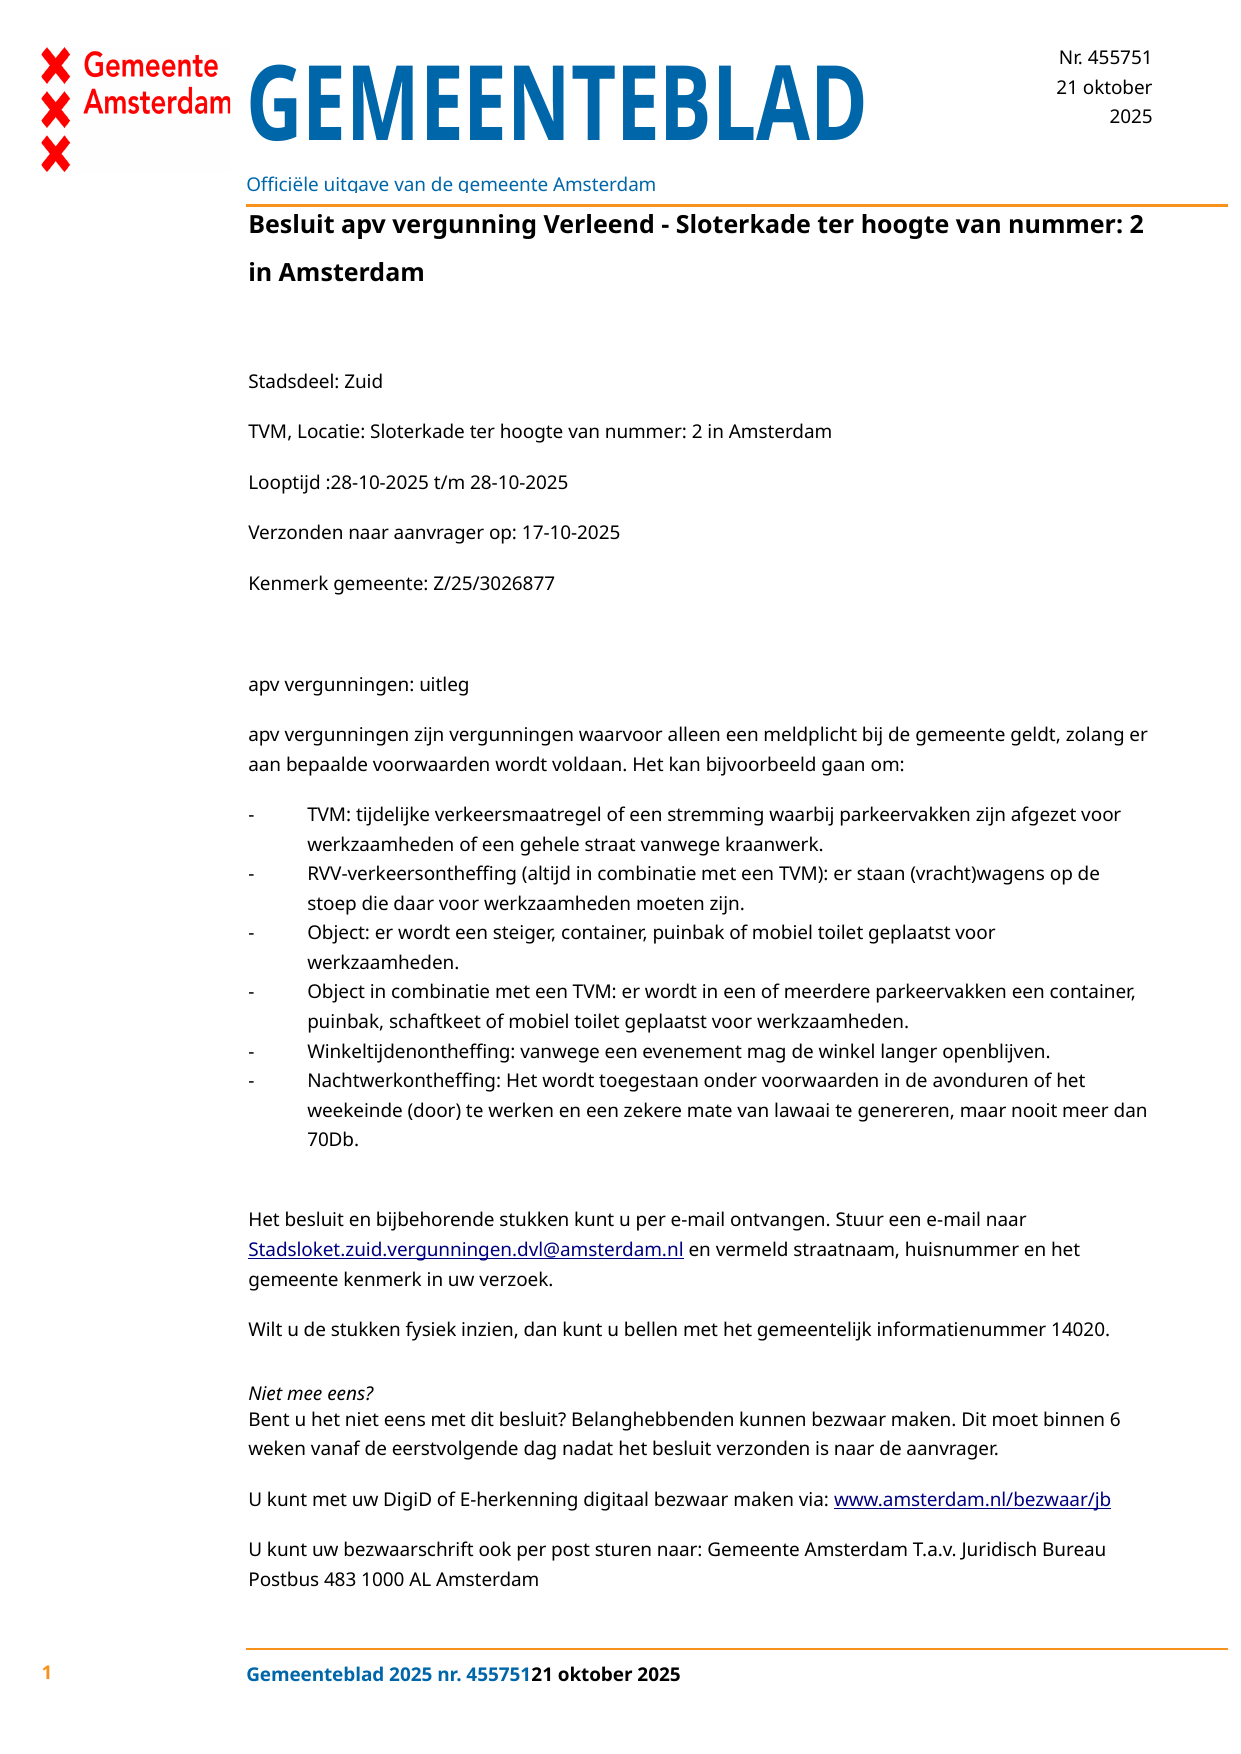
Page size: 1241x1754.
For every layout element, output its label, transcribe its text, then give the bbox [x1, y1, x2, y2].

text Verzonden naar aanvrager op: 17-10-2025 [248, 519, 1152, 545]
text Stadsdeel: Zuid [248, 368, 1152, 394]
text Bent u het niet eens met dit besluit? Belanghebbenden kunnen bezwaar maken. Dit moet binnen 6 weken vanaf de eerstvolgende dag nadat het besluit verzonden is naar de aanvrager. [248, 1406, 1152, 1461]
list Object: er wordt een steiger, container, puinbak of mobiel toilet geplaatst voor werkzaamheden. [248, 919, 1152, 975]
text Looptijd :28-10-2025 t/m 28-10-2025 [248, 469, 1152, 495]
text apv vergunningen zijn vergunningen waarvoor alleen een meldplicht bij de gemeente geldt, zolang er aan bepaalde voorwaarden wordt voldaan. Het kan bijvoorbeeld gaan om: [248, 721, 1152, 777]
text U kunt uw bezwaarschrift ook per post sturen naar: Gemeente Amsterdam T.a.v. Juridisch Bureau Postbus 483 1000 AL Amsterdam [248, 1536, 1152, 1592]
text Kenmerk gemeente: Z/25/3026877 [248, 570, 1152, 596]
text Niet mee eens? [248, 1380, 1152, 1406]
picture [41, 47, 231, 172]
text Besluit apv vergunning Verleend - Sloterkade ter hoogte van nummer: 2 in Amsterdam [248, 207, 1152, 288]
list Winkeltijdenontheffing: vanwege een evenement mag de winkel langer openblijven. [248, 1038, 1152, 1064]
text Het besluit en bijbehorende stukken kunt u per e-mail ontvangen. Stuur een e-mail naar Stadsloket.zuid.vergunningen.dvl@amsterdam.nl en vermeld straatnaam, huisnummer en het gemeente kenmerk in uw verzoek. [248, 1207, 1152, 1292]
text apv vergunningen: uitleg [248, 671, 1152, 697]
text Wilt u de stukken fysiek inzien, dan kunt u bellen met het gemeentelijk informatienummer 14020. [248, 1316, 1152, 1342]
text U kunt met uw DigiD of E-herkenning digitaal bezwaar maken via: www.amsterdam.nl/bezwaar/jb [248, 1486, 1152, 1512]
list Nachtwerkontheffing: Het wordt toegestaan onder voorwaarden in de avonduren of het weekeinde (door) te werken en een zekere mate van lawaai te genereren, maar nooit meer dan 70Db. [248, 1067, 1152, 1152]
list RVV-verkeersontheffing (altijd in combinatie met een TVM): er staan (vracht)wagens op de stoep die daar voor werkzaamheden moeten zijn. [248, 860, 1152, 916]
list TVM: tijdelijke verkeersmaatregel of een stremming waarbij parkeervakken zijn afgezet voor werkzaamheden of een gehele straat vanwege kraanwerk. [248, 801, 1152, 857]
list Object in combinatie met een TVM: er wordt in een of meerdere parkeervakken een container, puinbak, schaftkeet of mobiel toilet geplaatst voor werkzaamheden. [248, 979, 1152, 1034]
text TVM, Locatie: Sloterkade ter hoogte van nummer: 2 in Amsterdam [248, 419, 1152, 444]
